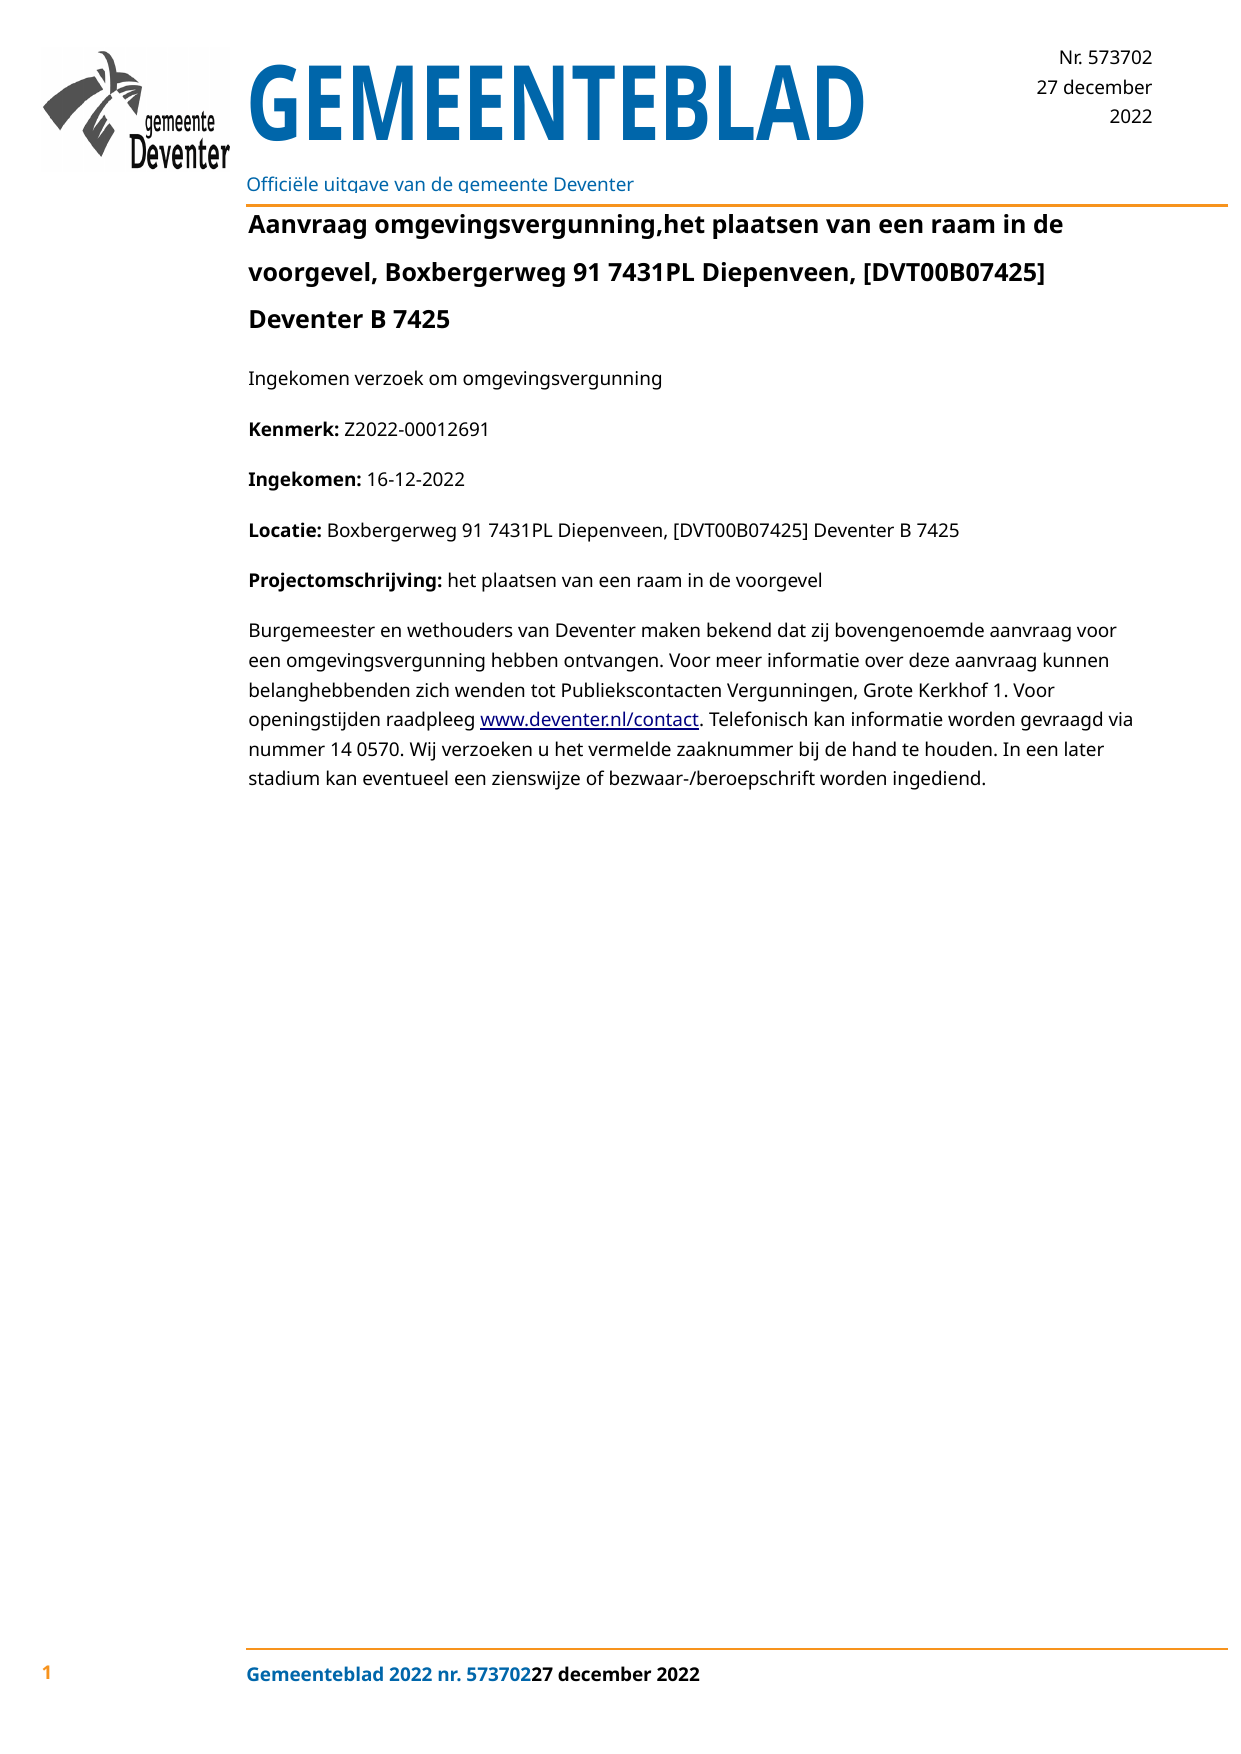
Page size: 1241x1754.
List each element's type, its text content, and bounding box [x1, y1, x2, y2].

picture [41, 47, 231, 172]
text Ingekomen: 16-12-2022 [248, 466, 1152, 492]
text Aanvraag omgevingsvergunning,het plaatsen van een raam in de voorgevel, Boxbergerweg 91 7431PL Diepenveen, [DVT00B07425] Deventer B 7425 [248, 207, 1152, 336]
text Locatie: Boxbergerweg 91 7431PL Diepenveen, [DVT00B07425] Deventer B 7425 [248, 517, 1152, 542]
text Burgemeester en wethouders van Deventer maken bekend dat zij bovengenoemde aanvraag voor een omgevingsvergunning hebben ontvangen. Voor meer informatie over deze aanvraag kunnen belanghebbenden zich wenden tot Publiekscontacten Vergunningen, Grote Kerkhof 1. Voor openingstijden raadpleeg www.deventer.nl/contact. Telefonisch kan informatie worden gevraagd via nummer 14 0570. Wij verzoeken u het vermelde zaaknummer bij de hand te houden. In een later stadium kan eventueel een zienswijze of bezwaar-/beroepschrift worden ingediend. [248, 618, 1152, 791]
text Projectomschrijving: het plaatsen van een raam in de voorgevel [248, 567, 1152, 593]
text Kenmerk: Z2022-00012691 [248, 416, 1152, 442]
text Ingekomen verzoek om omgevingsvergunning [248, 366, 1152, 391]
